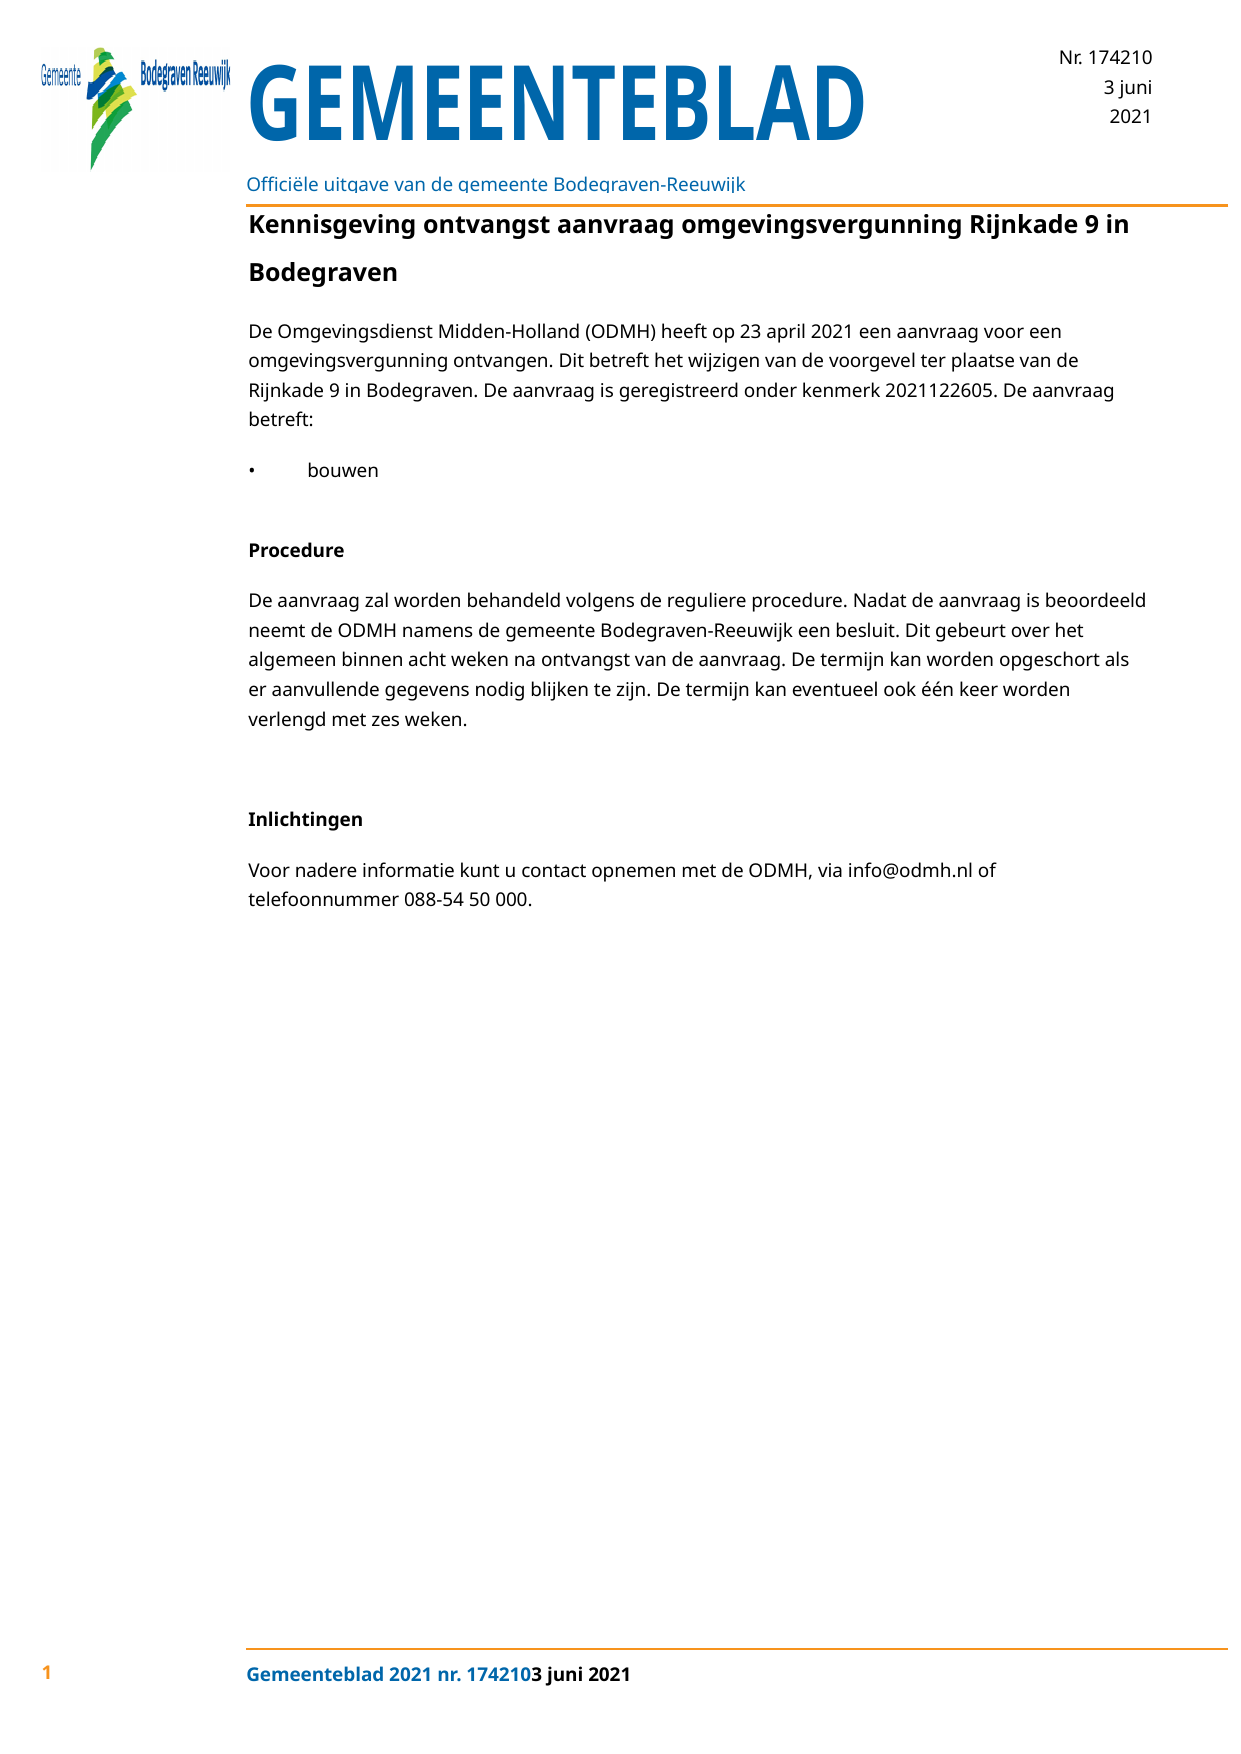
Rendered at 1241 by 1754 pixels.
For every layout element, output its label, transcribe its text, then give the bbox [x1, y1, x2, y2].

picture [41, 47, 231, 172]
text De aanvraag zal worden behandeld volgens de reguliere procedure. Nadat de aanvraag is beoordeeld neemt de ODMH namens de gemeente Bodegraven-Reeuwijk een besluit. Dit gebeurt over het algemeen binnen acht weken na ontvangst van de aanvraag. De termijn kan worden opgeschort als er aanvullende gegevens nodig blijken te zijn. De termijn kan eventueel ook één keer worden verlengd met zes weken. [248, 587, 1152, 732]
text Kennisgeving ontvangst aanvraag omgevingsvergunning Rijnkade 9 in Bodegraven [248, 207, 1152, 288]
list bouwen [248, 457, 1152, 483]
text De Omgevingsdienst Midden-Holland (ODMH) heeft op 23 april 2021 een aanvraag voor een omgevingsvergunning ontvangen. Dit betreft het wijzigen van de voorgevel ter plaatse van de Rijnkade 9 in Bodegraven. De aanvraag is geregistreerd onder kenmerk 2021122605. De aanvraag betreft: [248, 318, 1152, 432]
text Procedure [248, 537, 1152, 563]
text Inlichtingen [248, 807, 1152, 832]
text Voor nadere informatie kunt u contact opnemen met de ODMH, via info@odmh.nl of telefoonnummer 088-54 50 000. [248, 857, 1152, 912]
